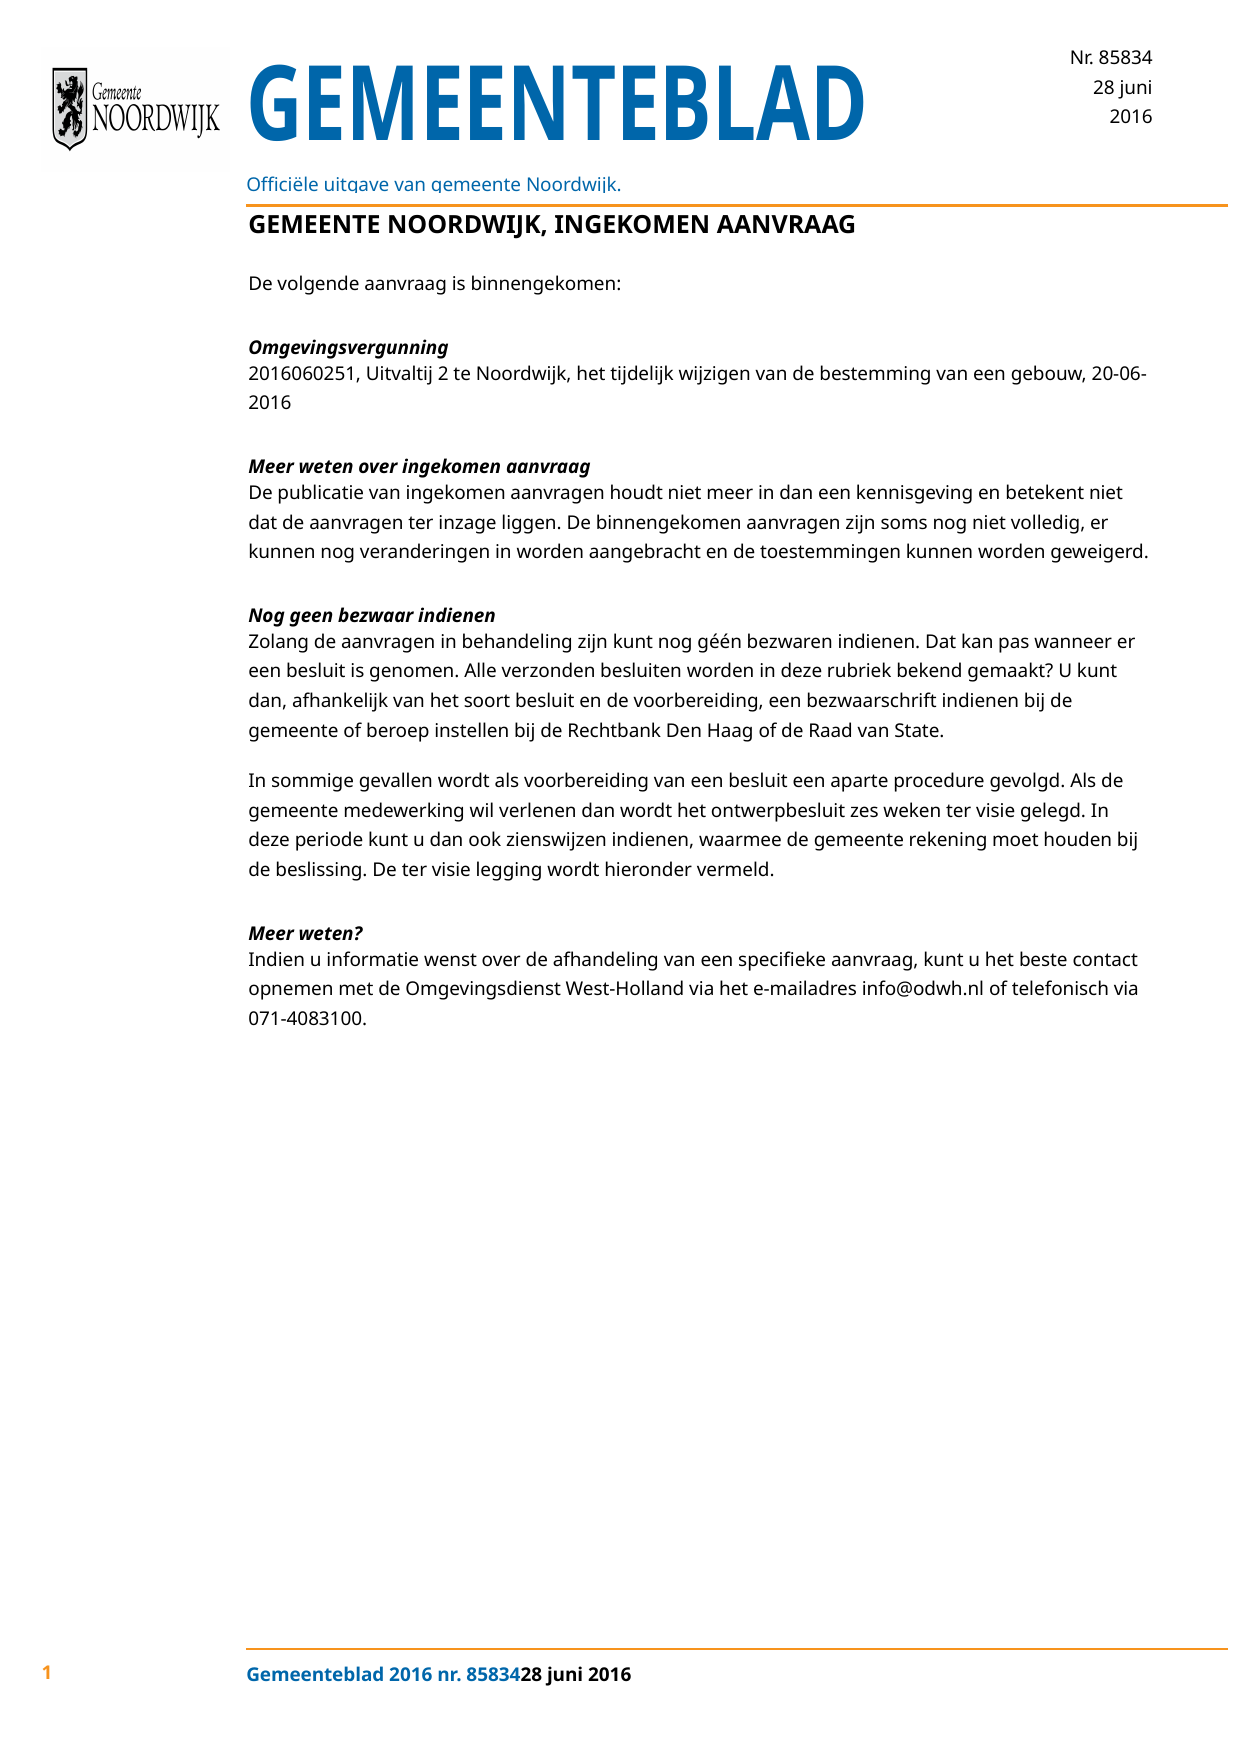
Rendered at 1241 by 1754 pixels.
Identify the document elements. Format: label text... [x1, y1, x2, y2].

text Nog geen bezwaar indienen [248, 602, 1152, 628]
text Meer weten over ingekomen aanvraag [248, 453, 1152, 479]
text GEMEENTE NOORDWIJK, INGEKOMEN AANVRAAG [248, 207, 1152, 241]
text In sommige gevallen wordt als voorbereiding van een besluit een aparte procedure gevolgd. Als de gemeente medewerking wil verlenen dan wordt het ontwerpbesluit zes weken ter visie gelegd. In deze periode kunt u dan ook zienswijzen indienen, waarmee de gemeente rekening moet houden bij de beslissing. De ter visie legging wordt hieronder vermeld. [248, 767, 1152, 882]
text De volgende aanvraag is binnengekomen: [248, 270, 1152, 296]
text Indien u informatie wenst over de afhandeling van een specifieke aanvraag, kunt u het beste contact opnemen met de Omgevingsdienst West-Holland via het e-mailadres info@odwh.nl of telefonisch via 071-4083100. [248, 946, 1152, 1031]
text 2016060251, Uitvaltij 2 te Noordwijk, het tijdelijk wijzigen van de bestemming van een gebouw, 20-06-2016 [248, 360, 1152, 415]
text Meer weten? [248, 920, 1152, 946]
text De publicatie van ingekomen aanvragen houdt niet meer in dan een kennisgeving en betekent niet dat de aanvragen ter inzage liggen. De binnengekomen aanvragen zijn soms nog niet volledig, er kunnen nog veranderingen in worden aangebracht en de toestemmingen kunnen worden geweigerd. [248, 479, 1152, 564]
picture [41, 47, 231, 172]
text Zolang de aanvragen in behandeling zijn kunt nog géén bezwaren indienen. Dat kan pas wanneer er een besluit is genomen. Alle verzonden besluiten worden in deze rubriek bekend gemaakt? U kunt dan, afhankelijk van het soort besluit en de voorbereiding, een bezwaarschrift indienen bij de gemeente of beroep instellen bij de Rechtbank Den Haag of de Raad van State. [248, 628, 1152, 743]
text Omgevingsvergunning [248, 334, 1152, 360]
